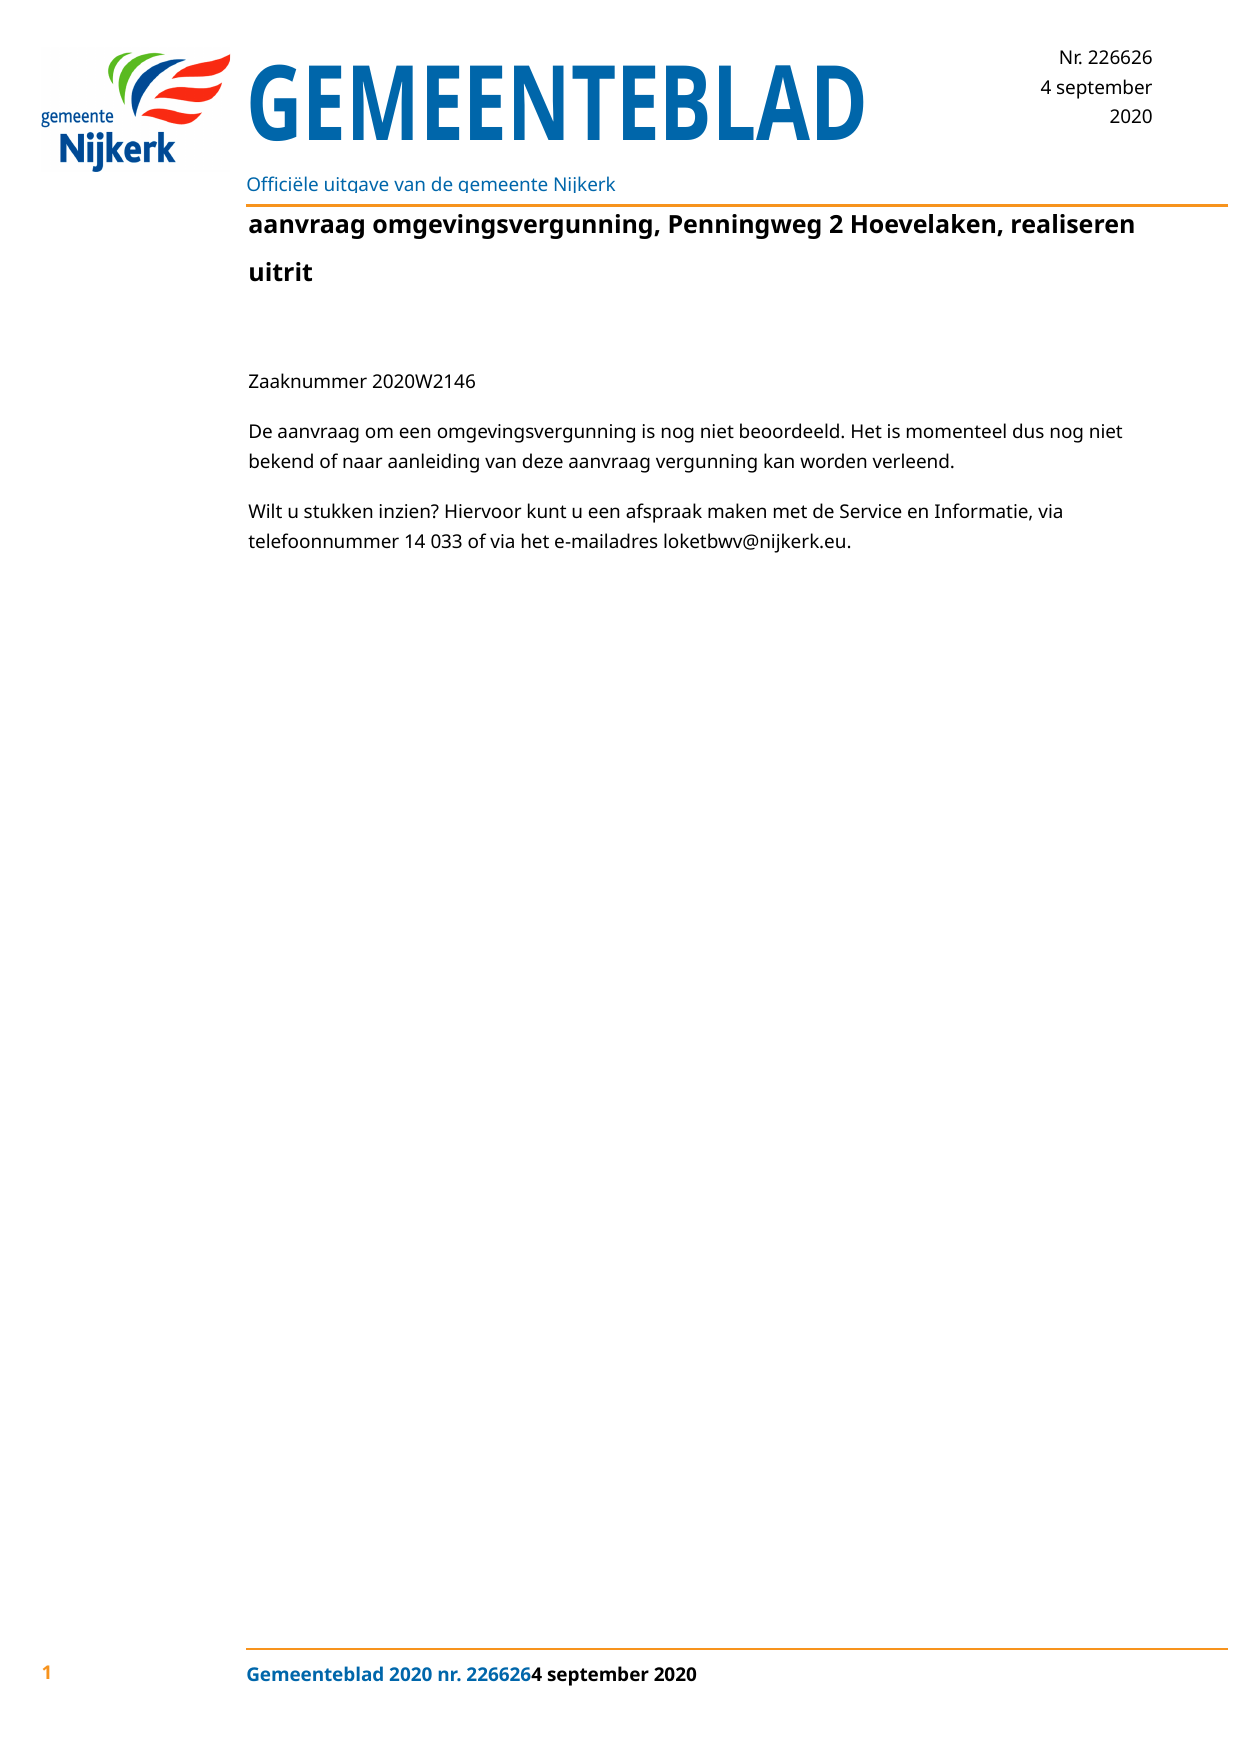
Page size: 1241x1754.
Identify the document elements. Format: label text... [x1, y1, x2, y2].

text Wilt u stukken inzien? Hiervoor kunt u een afspraak maken met de Service en Informatie, via telefoonnummer 14 033 of via het e-mailadres loketbwv@nijkerk.eu. [248, 499, 1152, 554]
text aanvraag omgevingsvergunning, Penningweg 2 Hoevelaken, realiseren uitrit [248, 207, 1152, 288]
text Zaaknummer 2020W2146 [248, 368, 1152, 394]
picture [41, 47, 231, 172]
text De aanvraag om een omgevingsvergunning is nog niet beoordeeld. Het is momenteel dus nog niet bekend of naar aanleiding van deze aanvraag vergunning kan worden verleend. [248, 419, 1152, 474]
